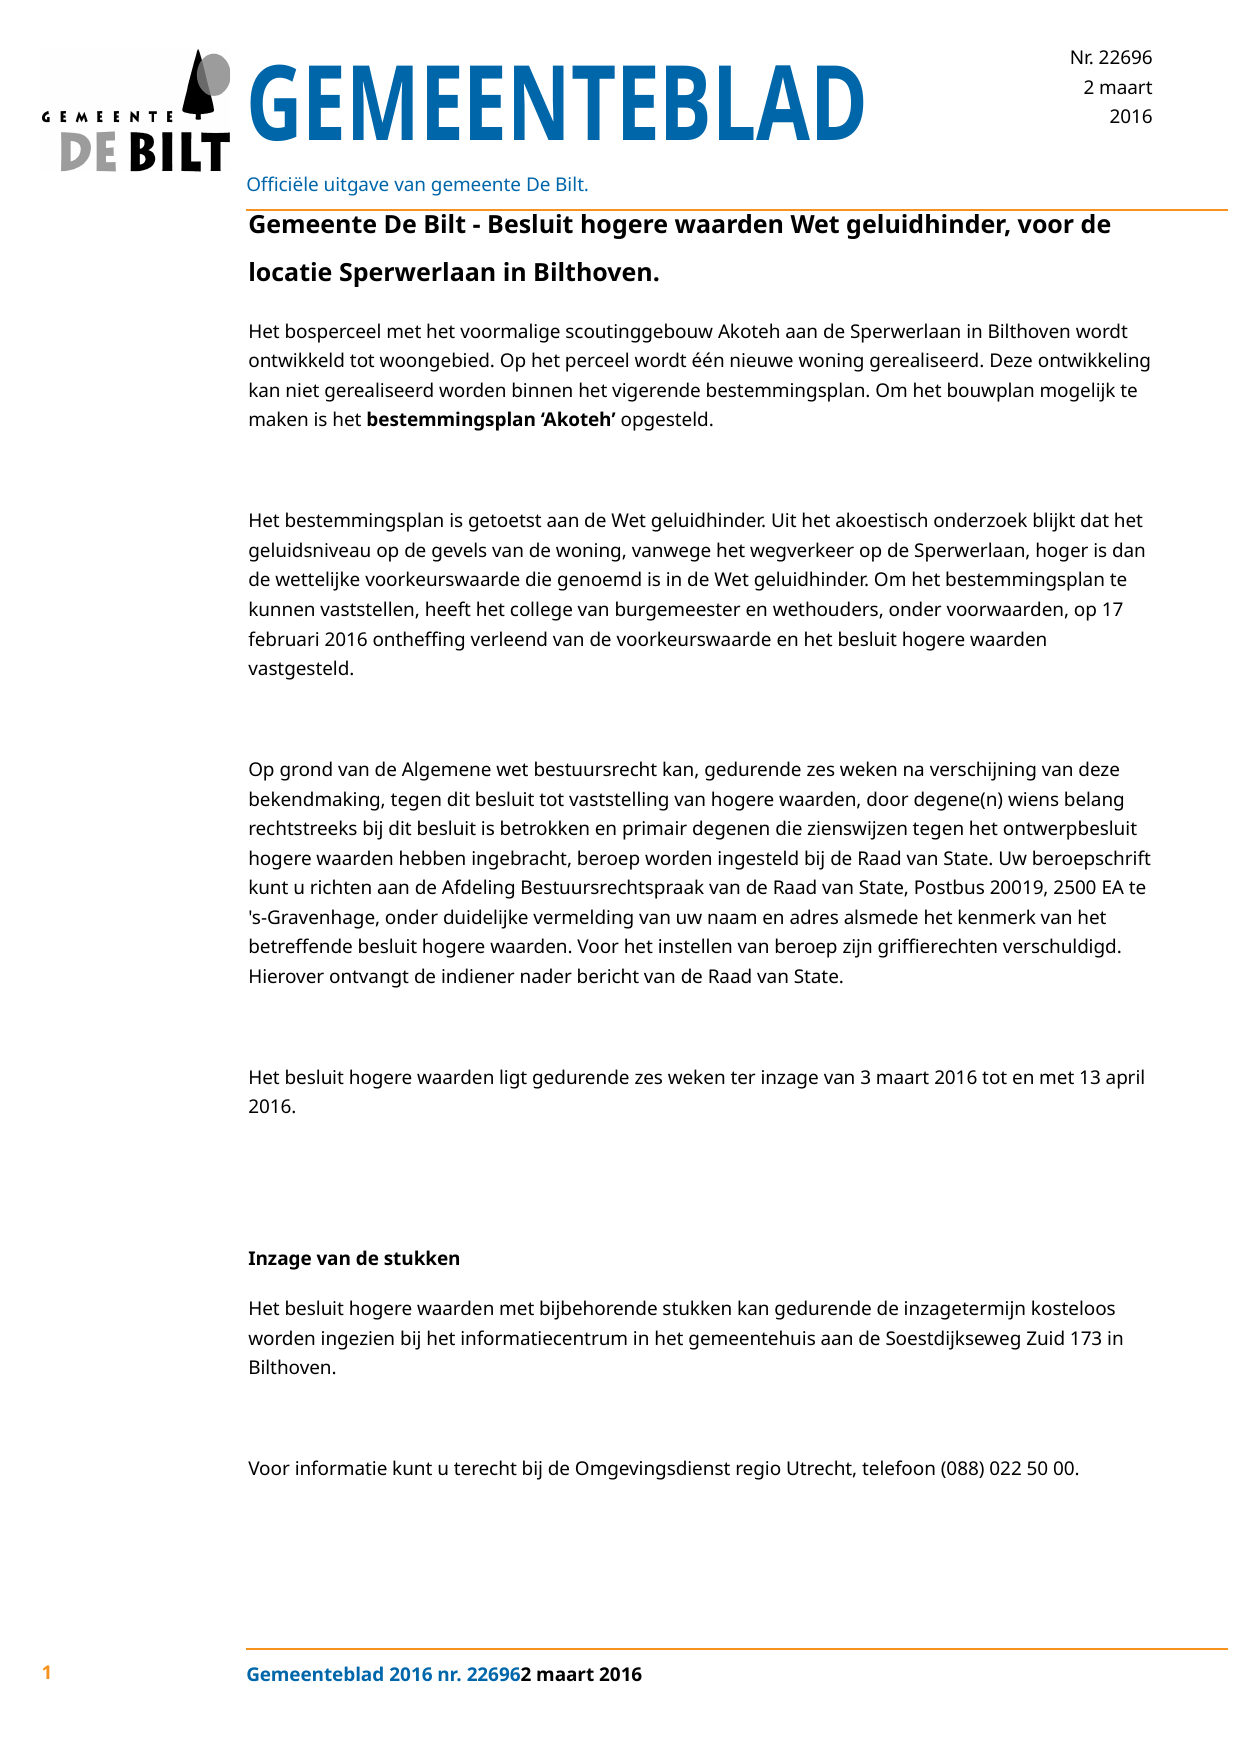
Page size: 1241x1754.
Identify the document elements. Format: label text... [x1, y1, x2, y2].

text Het besluit hogere waarden met bijbehorende stukken kan gedurende de inzagetermijn kosteloos worden ingezien bij het informatiecentrum in het gemeentehuis aan de Soestdijkseweg Zuid 173 in Bilthoven. [248, 1295, 1152, 1380]
text Gemeente De Bilt - Besluit hogere waarden Wet geluidhinder, voor de locatie Sperwerlaan in Bilthoven. [248, 211, 1152, 288]
picture [41, 47, 231, 172]
text Het besluit hogere waarden ligt gedurende zes weken ter inzage van 3 maart 2016 tot en met 13 april 2016. [248, 1064, 1152, 1119]
text Inzage van de stukken [248, 1245, 1152, 1271]
text Op grond van de Algemene wet bestuursrecht kan, gedurende zes weken na verschijning van deze bekendmaking, tegen dit besluit tot vaststelling van hogere waarden, door degene(n) wiens belang rechtstreeks bij dit besluit is betrokken en primair degenen die zienswijzen tegen het ontwerpbesluit hogere waarden hebben ingebracht, beroep worden ingesteld bij de Raad van State. Uw beroepschrift kunt u richten aan de Afdeling Bestuursrechtspraak van de Raad van State, Postbus 20019, 2500 EA te 's-Gravenhage, onder duidelijke vermelding van uw naam en adres alsmede het kenmerk van het betreffende besluit hogere waarden. Voor het instellen van beroep zijn griffierechten verschuldigd. Hierover ontvangt de indiener nader bericht van de Raad van State. [248, 756, 1152, 989]
text Het bestemmingsplan is getoetst aan de Wet geluidhinder. Uit het akoestisch onderzoek blijkt dat het geluidsniveau op de gevels van de woning, vanwege het wegverkeer op de Sperwerlaan, hoger is dan de wettelijke voorkeurswaarde die genoemd is in de Wet geluidhinder. Om het bestemmingsplan te kunnen vaststellen, heeft het college van burgemeester en wethouders, onder voorwaarden, op 17 februari 2016 ontheffing verleend van de voorkeurswaarde en het besluit hogere waarden vastgesteld. [248, 507, 1152, 681]
text Voor informatie kunt u terecht bij de Omgevingsdienst regio Utrecht, telefoon (088) 022 50 00. [248, 1455, 1152, 1481]
text Het bosperceel met het voormalige scoutinggebouw Akoteh aan de Sperwerlaan in Bilthoven wordt ontwikkeld tot woongebied. Op het perceel wordt één nieuwe woning gerealiseerd. Deze ontwikkeling kan niet gerealiseerd worden binnen het vigerende bestemmingsplan. Om het bouwplan mogelijk te maken is het bestemmingsplan ‘Akoteh’ opgesteld. [248, 318, 1152, 432]
